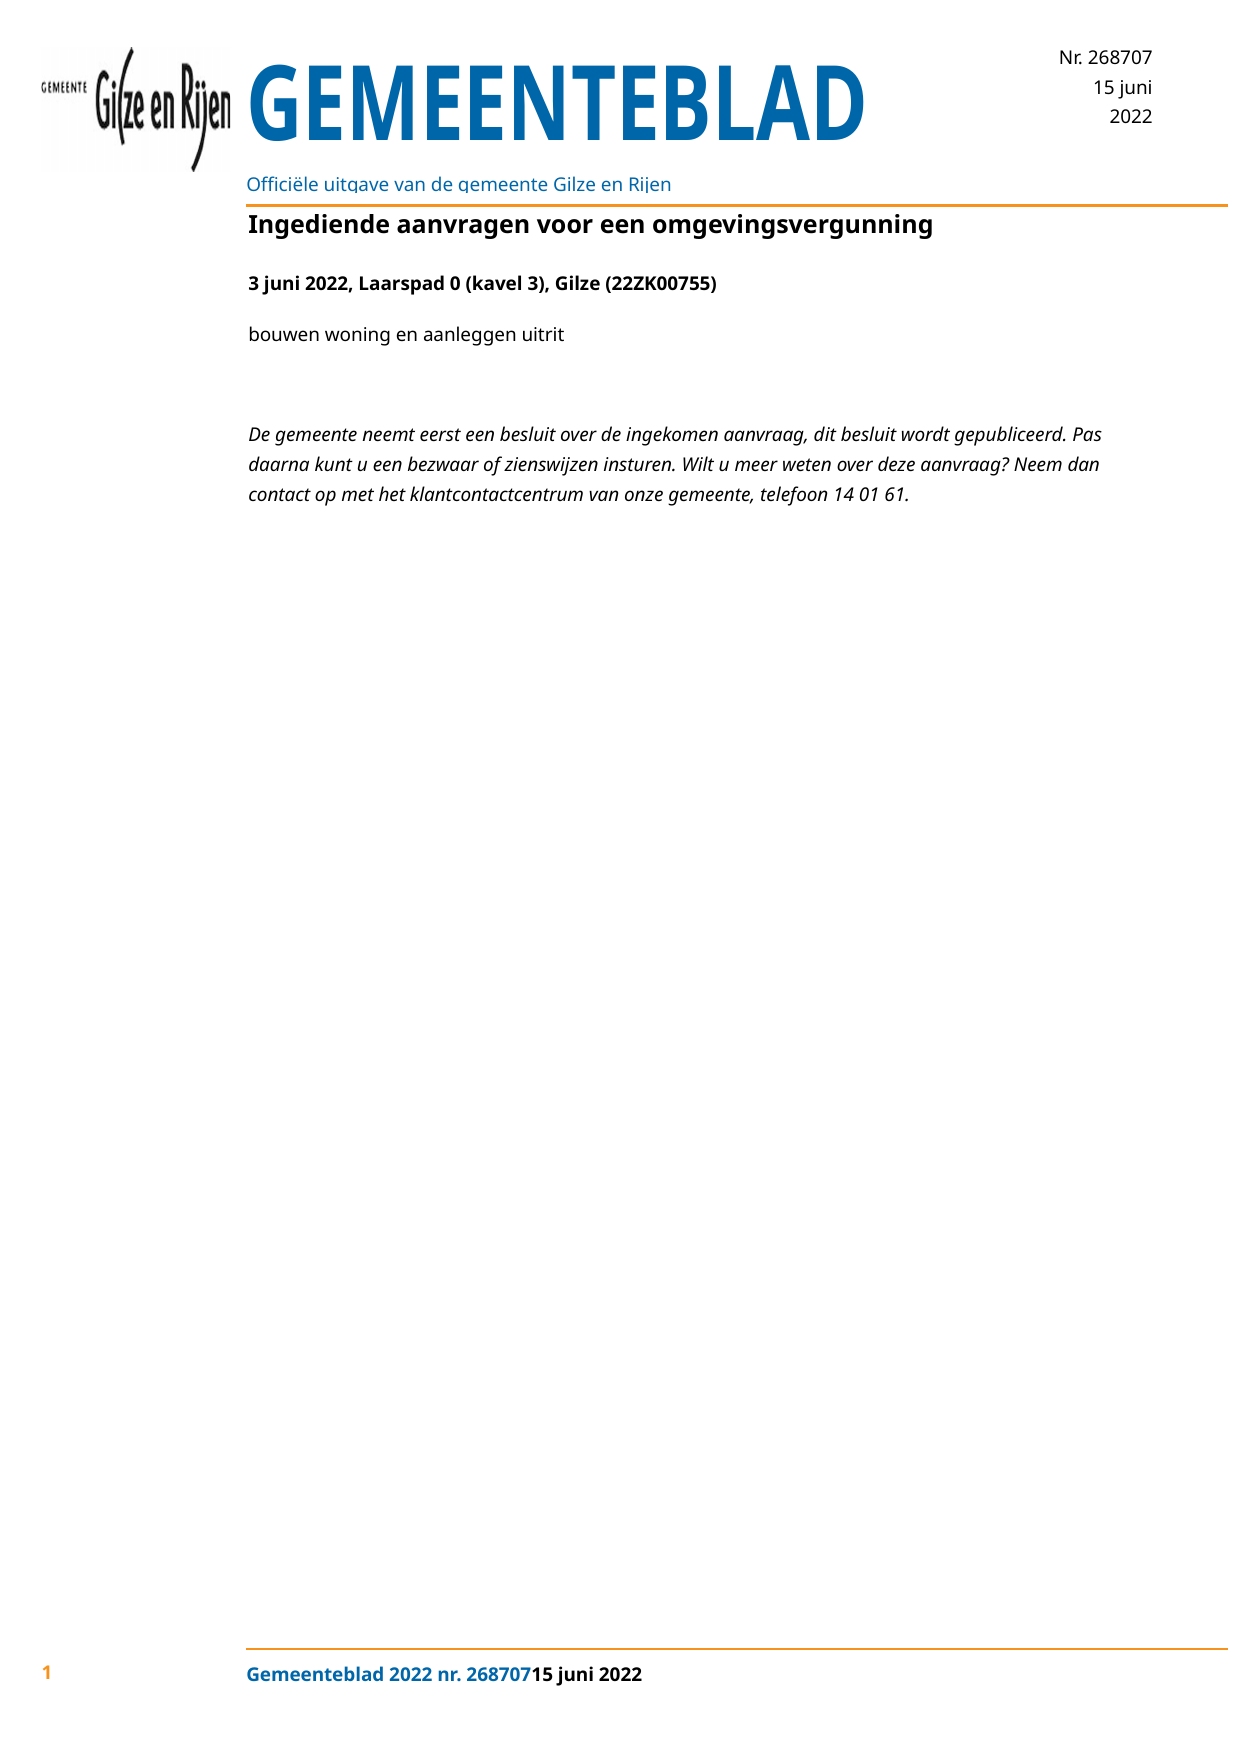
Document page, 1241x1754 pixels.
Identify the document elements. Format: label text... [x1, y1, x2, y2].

picture [41, 47, 231, 172]
text bouwen woning en aanleggen uitrit [248, 321, 1152, 346]
text 3 juni 2022, Laarspad 0 (kavel 3), Gilze (22ZK00755) [248, 270, 1152, 296]
text Ingediende aanvragen voor een omgevingsvergunning [248, 207, 1152, 241]
text De gemeente neemt eerst een besluit over de ingekomen aanvraag, dit besluit wordt gepubliceerd. Pas daarna kunt u een bezwaar of zienswijzen insturen. Wilt u meer weten over deze aanvraag? Neem dan contact op met het klantcontactcentrum van onze gemeente, telefoon 14 01 61. [248, 422, 1152, 506]
